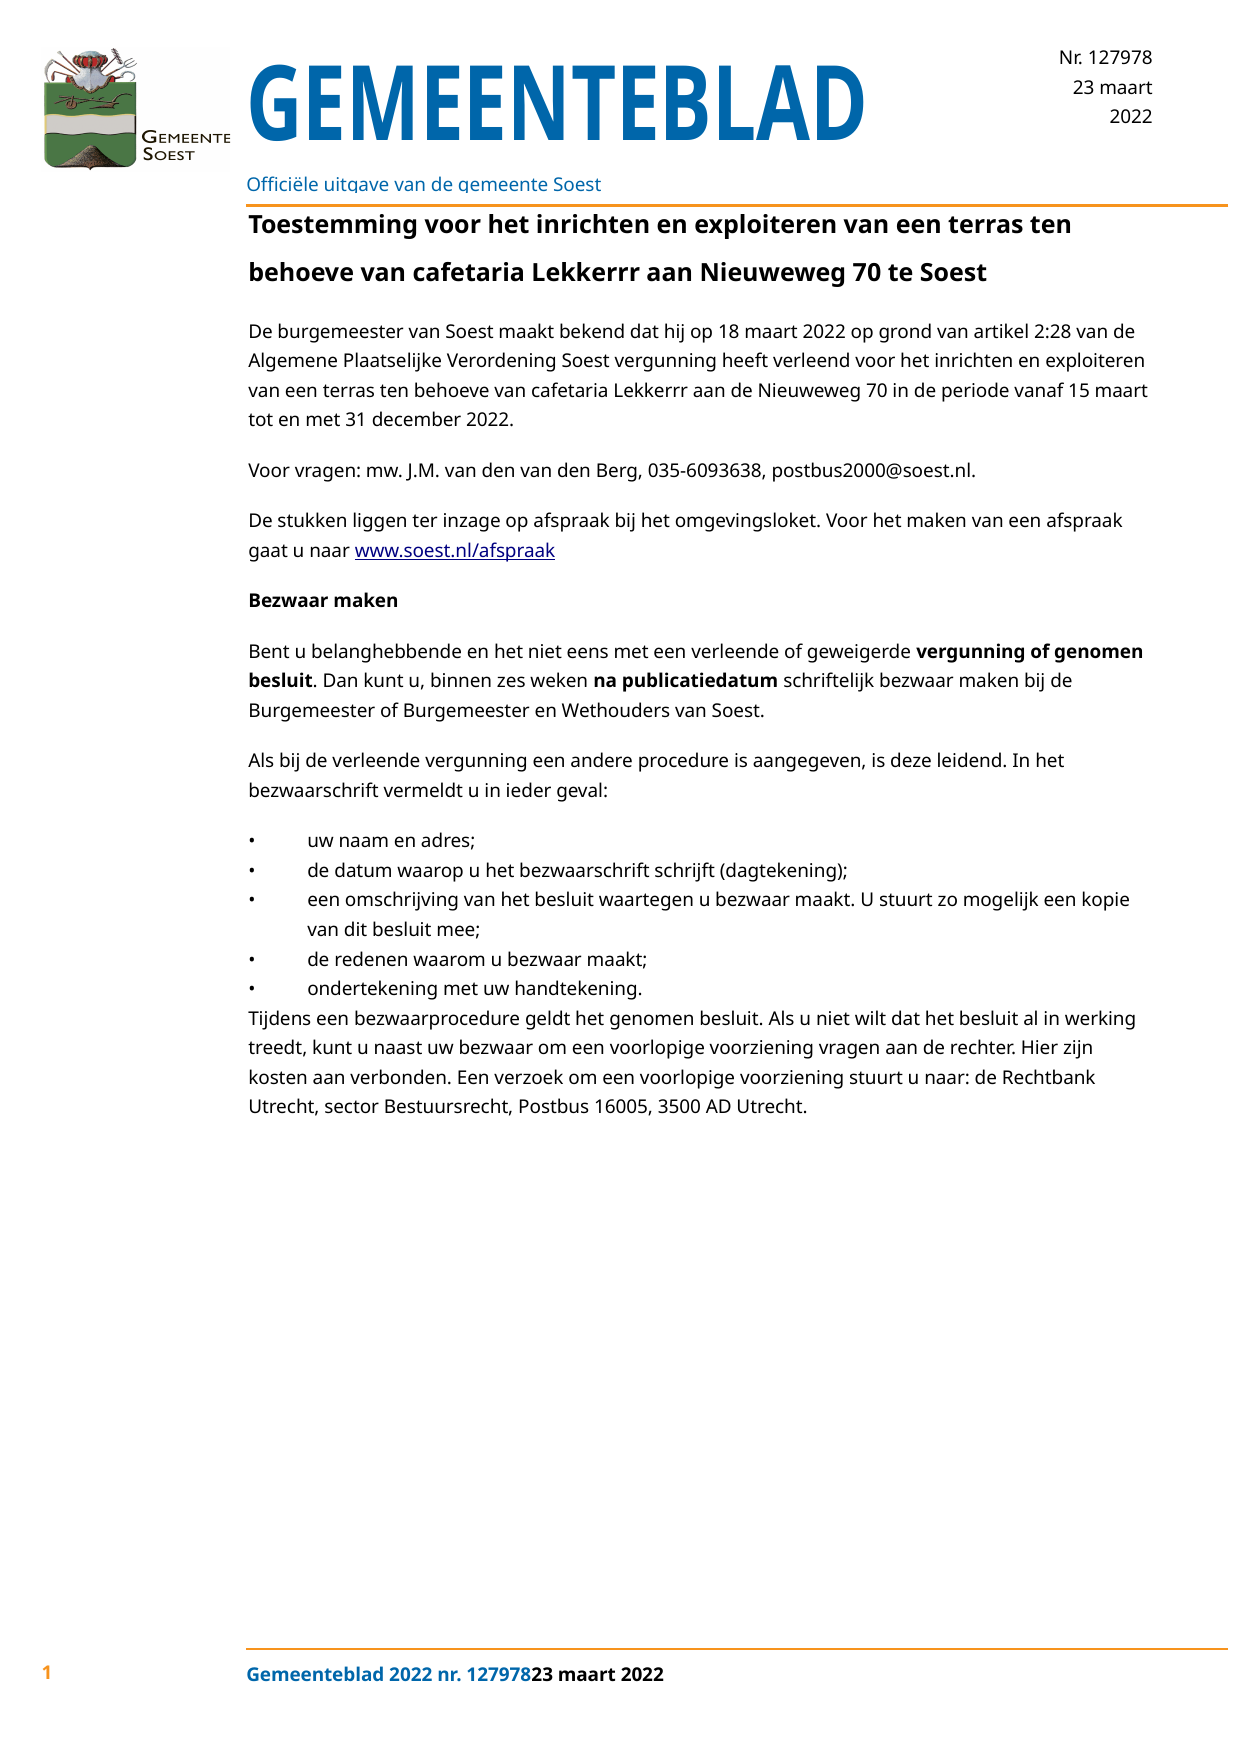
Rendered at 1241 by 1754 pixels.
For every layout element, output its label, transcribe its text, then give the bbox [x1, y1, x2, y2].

list uw naam en adres; [248, 827, 1152, 853]
list een omschrijving van het besluit waartegen u bezwaar maakt. U stuurt zo mogelijk een kopie van dit besluit mee; [248, 887, 1152, 942]
list de redenen waarom u bezwaar maakt; [248, 946, 1152, 972]
text Als bij de verleende vergunning een andere procedure is aangegeven, is deze leidend. In het bezwaarschrift vermeldt u in ieder geval: [248, 747, 1152, 803]
text Tijdens een bezwaarprocedure geldt het genomen besluit. Als u niet wilt dat het besluit al in werking treedt, kunt u naast uw bezwaar om een voorlopige voorziening vragen aan de rechter. Hier zijn kosten aan verbonden. Een verzoek om een voorlopige voorziening stuurt u naar: de Rechtbank Utrecht, sector Bestuursrecht, Postbus 16005, 3500 AD Utrecht. [248, 1005, 1152, 1119]
text Bent u belanghebbende en het niet eens met een verleende of geweigerde vergunning of genomen besluit. Dan kunt u, binnen zes weken na publicatiedatum schriftelijk bezwaar maken bij de Burgemeester of Burgemeester en Wethouders van Soest. [248, 638, 1152, 723]
list ondertekening met uw handtekening. [248, 975, 1152, 1001]
text De stukken liggen ter inzage op afspraak bij het omgevingsloket. Voor het maken van een afspraak gaat u naar www.soest.nl/afspraak [248, 507, 1152, 563]
text De burgemeester van Soest maakt bekend dat hij op 18 maart 2022 op grond van artikel 2:28 van de Algemene Plaatselijke Verordening Soest vergunning heeft verleend voor het inrichten en exploiteren van een terras ten behoeve van cafetaria Lekkerrr aan de Nieuweweg 70 in de periode vanaf 15 maart tot en met 31 december 2022. [248, 318, 1152, 432]
text Voor vragen: mw. J.M. van den van den Berg, 035-6093638, postbus2000@soest.nl. [248, 457, 1152, 483]
picture [41, 47, 231, 172]
text Toestemming voor het inrichten en exploiteren van een terras ten behoeve van cafetaria Lekkerrr aan Nieuweweg 70 te Soest [248, 207, 1152, 288]
text Bezwaar maken [248, 587, 1152, 613]
list de datum waarop u het bezwaarschrift schrijft (dagtekening); [248, 857, 1152, 883]
